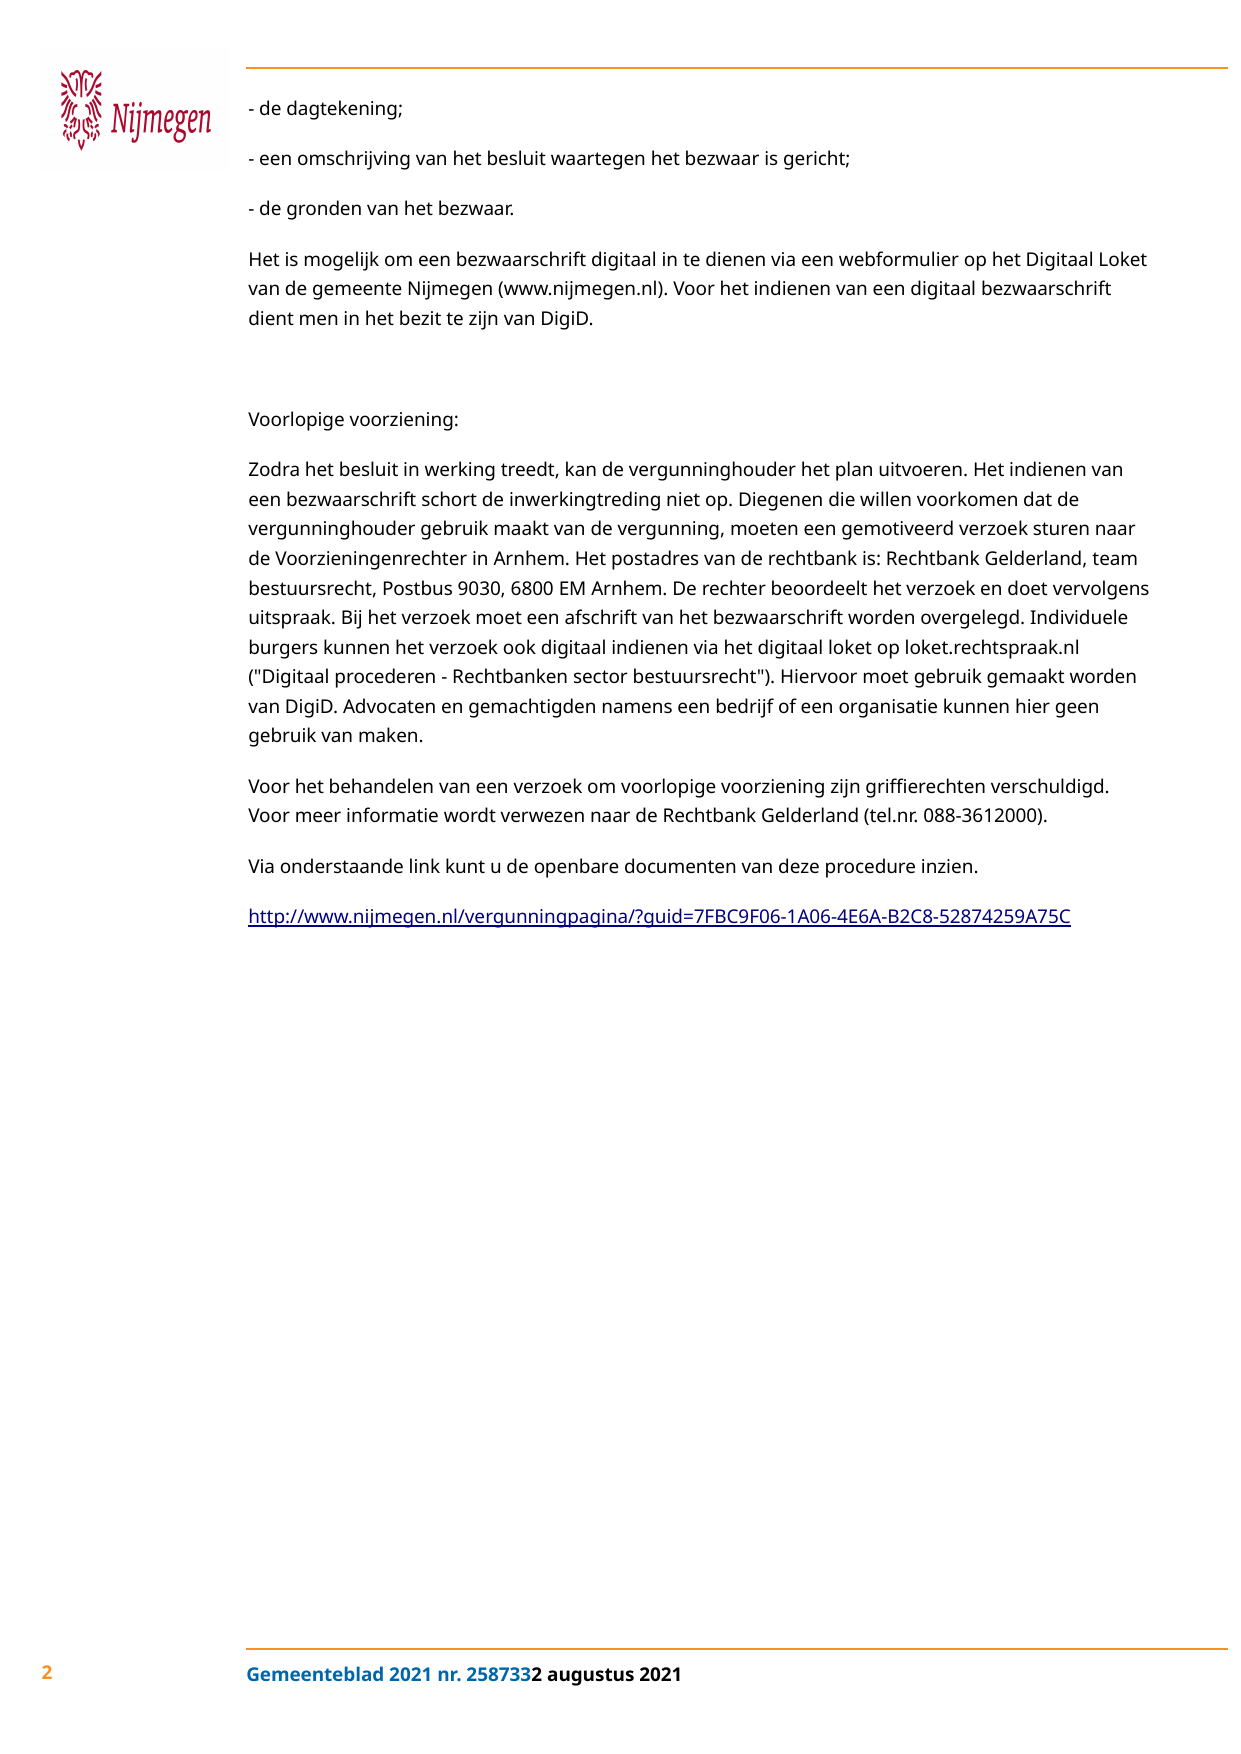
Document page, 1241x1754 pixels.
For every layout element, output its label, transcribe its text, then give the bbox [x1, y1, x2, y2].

text Voor het behandelen van een verzoek om voorlopige voorziening zijn griffierechten verschuldigd. Voor meer informatie wordt verwezen naar de Rechtbank Gelderland (tel.nr. 088-3612000). [248, 773, 1152, 828]
text Het is mogelijk om een bezwaarschrift digitaal in te dienen via een webformulier op het Digitaal Loket van de gemeente Nijmegen (www.nijmegen.nl). Voor het indienen van een digitaal bezwaarschrift dient men in het bezit te zijn van DigiD. [248, 246, 1152, 331]
picture [41, 47, 231, 172]
text - een omschrijving van het besluit waartegen het bezwaar is gericht; [248, 145, 1152, 171]
text Voorlopige voorziening: [248, 406, 1152, 432]
text Zodra het besluit in werking treedt, kan de vergunninghouder het plan uitvoeren. Het indienen van een bezwaarschrift schort de inwerkingtreding niet op. Diegenen die willen voorkomen dat de vergunninghouder gebruik maakt van de vergunning, moeten een gemotiveerd verzoek sturen naar de Voorzieningenrechter in Arnhem. Het postadres van de rechtbank is: Rechtbank Gelderland, team bestuursrecht, Postbus 9030, 6800 EM Arnhem. De rechter beoordeelt het verzoek en doet vervolgens uitspraak. Bij het verzoek moet een afschrift van het bezwaarschrift worden overgelegd. Individuele burgers kunnen het verzoek ook digitaal indienen via het digitaal loket op loket.rechtspraak.nl ("Digitaal procederen - Rechtbanken sector bestuursrecht"). Hiervoor moet gebruik gemaakt worden van DigiD. Advocaten en gemachtigden namens een bedrijf of een organisatie kunnen hier geen gebruik van maken. [248, 456, 1152, 748]
text - de dagtekening; [248, 95, 1152, 121]
text - de gronden van het bezwaar. [248, 196, 1152, 221]
text http://www.nijmegen.nl/vergunningpagina/?guid=7FBC9F06-1A06-4E6A-B2C8-52874259A75C [248, 903, 1152, 929]
text Via onderstaande link kunt u de openbare documenten van deze procedure inzien. [248, 853, 1152, 879]
